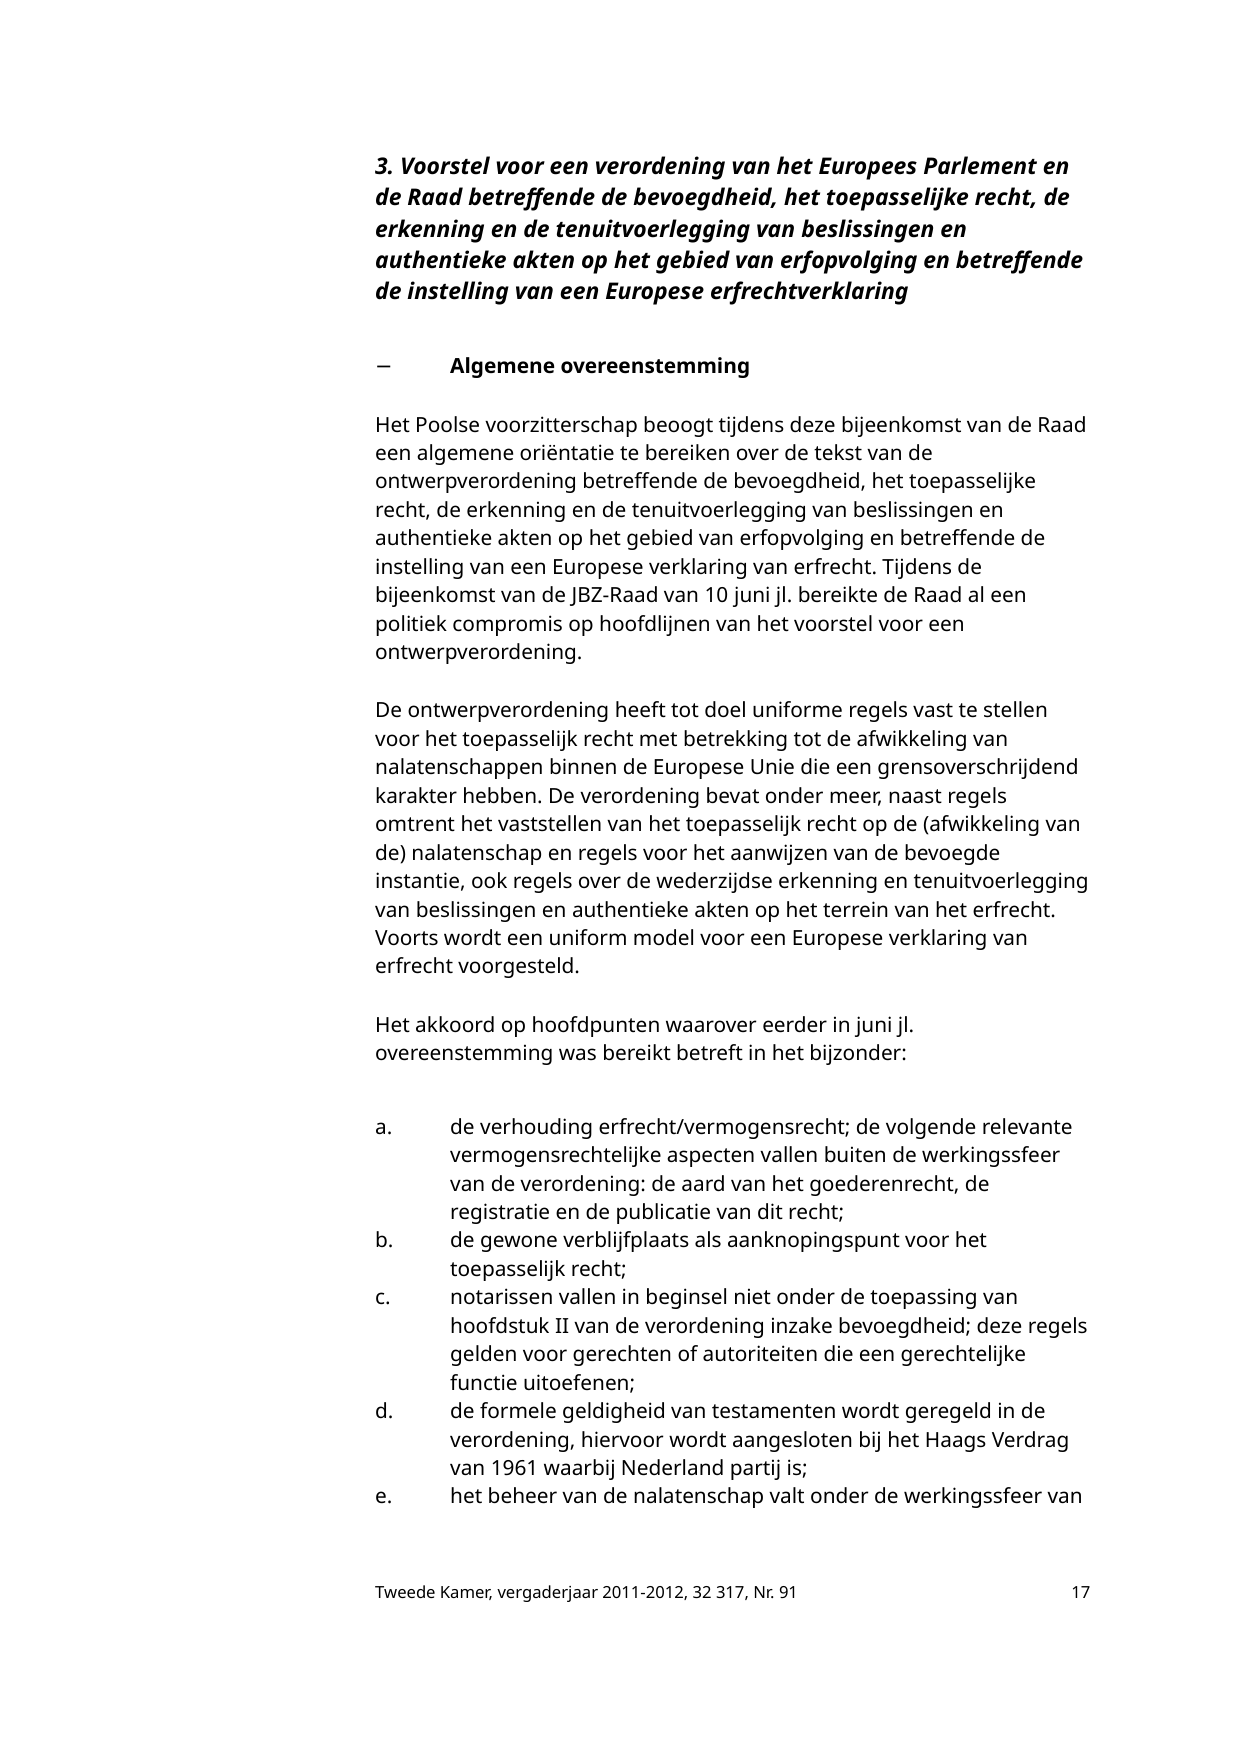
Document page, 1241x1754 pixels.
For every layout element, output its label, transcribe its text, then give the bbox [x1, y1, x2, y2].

list het beheer van de nalatenschap valt onder de werkingssfeer van [375, 1482, 1090, 1510]
text De ontwerpverordening heeft tot doel uniforme regels vast te stellen voor het toepasselijk recht met betrekking tot de afwikkeling van nalatenschappen binnen de Europese Unie die een grensoverschrijdend karakter hebben. De verordening bevat onder meer, naast regels omtrent het vaststellen van het toepasselijk recht op de (afwikkeling van de) nalatenschap en regels voor het aanwijzen van de bevoegde instantie, ook regels over de wederzijdse erkenning en tenuitvoerlegging van beslissingen en authentieke akten op het terrein van het erfrecht. Voorts wordt een uniform model voor een Europese verklaring van erfrecht voorgesteld. [375, 696, 1090, 980]
text Het Poolse voorzitterschap beoogt tijdens deze bijeenkomst van de Raad een algemene oriëntatie te bereiken over de tekst van de ontwerpverordening betreffende de bevoegdheid, het toepasselijke recht, de erkenning en de tenuitvoerlegging van beslissingen en authentieke akten op het gebied van erfopvolging en betreffende de instelling van een Europese verklaring van erfrecht. Tijdens de bijeenkomst van de JBZ-Raad van 10 juni jl. bereikte de Raad al een politiek compromis op hoofdlijnen van het voorstel voor een ontwerpverordening. [375, 410, 1090, 666]
list Algemene overeenstemming [375, 351, 1090, 380]
list notarissen vallen in beginsel niet onder de toepassing van hoofdstuk II van de verordening inzake bevoegdheid; deze regels gelden voor gerechten of autoriteiten die een gerechtelijke functie uitoefenen; [375, 1282, 1090, 1396]
subtitle 3. Voorstel voor een verordening van het Europees Parlement en de Raad betreffende de bevoegdheid, het toepasselijke recht, de erkenning en de tenuitvoerlegging van beslissingen en authentieke akten op het gebied van erfopvolging en betreffende de instelling van een Europese erfrechtverklaring [375, 150, 1090, 306]
text Het akkoord op hoofdpunten waarover eerder in juni jl. overeenstemming was bereikt betreft in het bijzonder: [375, 1010, 1090, 1067]
list de gewone verblijfplaats als aanknopingspunt voor het toepasselijk recht; [375, 1226, 1090, 1282]
list de formele geldigheid van testamenten wordt geregeld in de verordening, hiervoor wordt aangesloten bij het Haags Verdrag van 1961 waarbij Nederland partij is; [375, 1396, 1090, 1482]
list de verhouding erfrecht/vermogensrecht; de volgende relevante vermogensrechtelijke aspecten vallen buiten de werkingssfeer van de verordening: de aard van het goederenrecht, de registratie en de publicatie van dit recht; [375, 1112, 1090, 1226]
